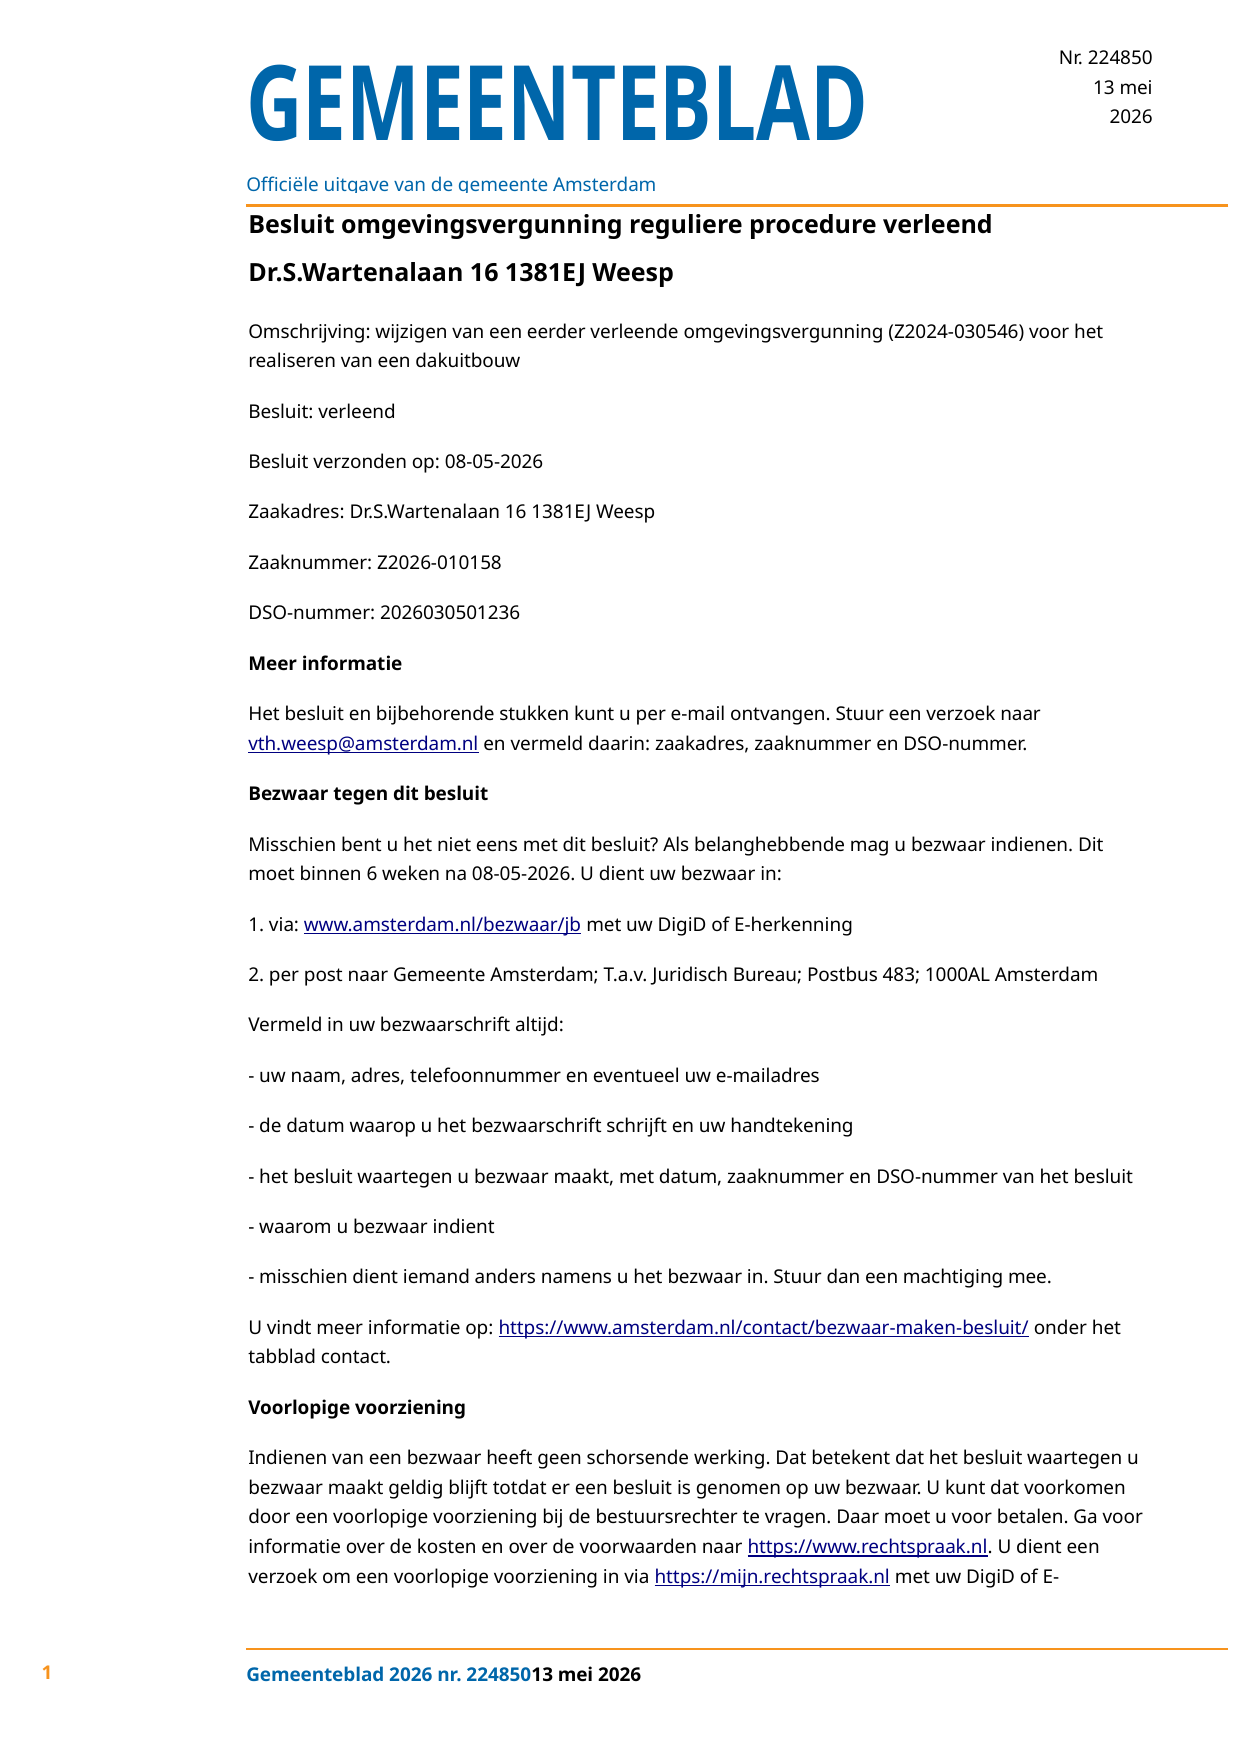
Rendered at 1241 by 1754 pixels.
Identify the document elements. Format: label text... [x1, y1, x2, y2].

text - misschien dient iemand anders namens u het bezwaar in. Stuur dan een machtiging mee. [248, 1264, 1152, 1289]
text Indienen van een bezwaar heeft geen schorsende werking. Dat betekent dat het besluit waartegen u bezwaar maakt geldig blijft totdat er een besluit is genomen op uw bezwaar. U kunt dat voorkomen door een voorlopige voorziening bij de bestuursrechter te vragen. Daar moet u voor betalen. Ga voor informatie over de kosten en over de voorwaarden naar https://www.rechtspraak.nl. U dient een verzoek om een voorlopige voorziening in via https://mijn.rechtspraak.nl met uw DigiD of E- [248, 1444, 1152, 1589]
text Besluit: verleend [248, 398, 1152, 424]
text Het besluit en bijbehorende stukken kunt u per e-mail ontvangen. Stuur een verzoek naar vth.weesp@amsterdam.nl en vermeld daarin: zaakadres, zaaknummer en DSO-nummer. [248, 700, 1152, 756]
text 1. via: www.amsterdam.nl/bezwaar/jb met uw DigiD of E-herkenning [248, 911, 1152, 937]
text Besluit verzonden op: 08-05-2026 [248, 448, 1152, 474]
text Zaakadres: Dr.S.Wartenalaan 16 1381EJ Weesp [248, 499, 1152, 524]
text Omschrijving: wijzigen van een eerder verleende omgevingsvergunning (Z2024-030546) voor het realiseren van een dakuitbouw [248, 318, 1152, 373]
text - waarom u bezwaar indient [248, 1213, 1152, 1239]
text - het besluit waartegen u bezwaar maakt, met datum, zaaknummer en DSO-nummer van het besluit [248, 1163, 1152, 1189]
text DSO-nummer: 2026030501236 [248, 599, 1152, 625]
text U vindt meer informatie op: https://www.amsterdam.nl/contact/bezwaar-maken-besluit/ onder het tabblad contact. [248, 1314, 1152, 1369]
text Zaaknummer: Z2026-010158 [248, 549, 1152, 575]
text Bezwaar tegen dit besluit [248, 780, 1152, 806]
text - de datum waarop u het bezwaarschrift schrijft en uw handtekening [248, 1112, 1152, 1138]
text Besluit omgevingsvergunning reguliere procedure verleend Dr.S.Wartenalaan 16 1381EJ Weesp [248, 207, 1152, 288]
text Vermeld in uw bezwaarschrift altijd: [248, 1012, 1152, 1037]
text Voorlopige voorziening [248, 1394, 1152, 1420]
text Misschien bent u het niet eens met dit besluit? Als belanghebbende mag u bezwaar indienen. Dit moet binnen 6 weken na 08-05-2026. U dient uw bezwaar in: [248, 831, 1152, 886]
picture [41, 47, 231, 172]
text Meer informatie [248, 650, 1152, 676]
text 2. per post naar Gemeente Amsterdam; T.a.v. Juridisch Bureau; Postbus 483; 1000AL Amsterdam [248, 961, 1152, 987]
text - uw naam, adres, telefoonnummer en eventueel uw e-mailadres [248, 1062, 1152, 1088]
